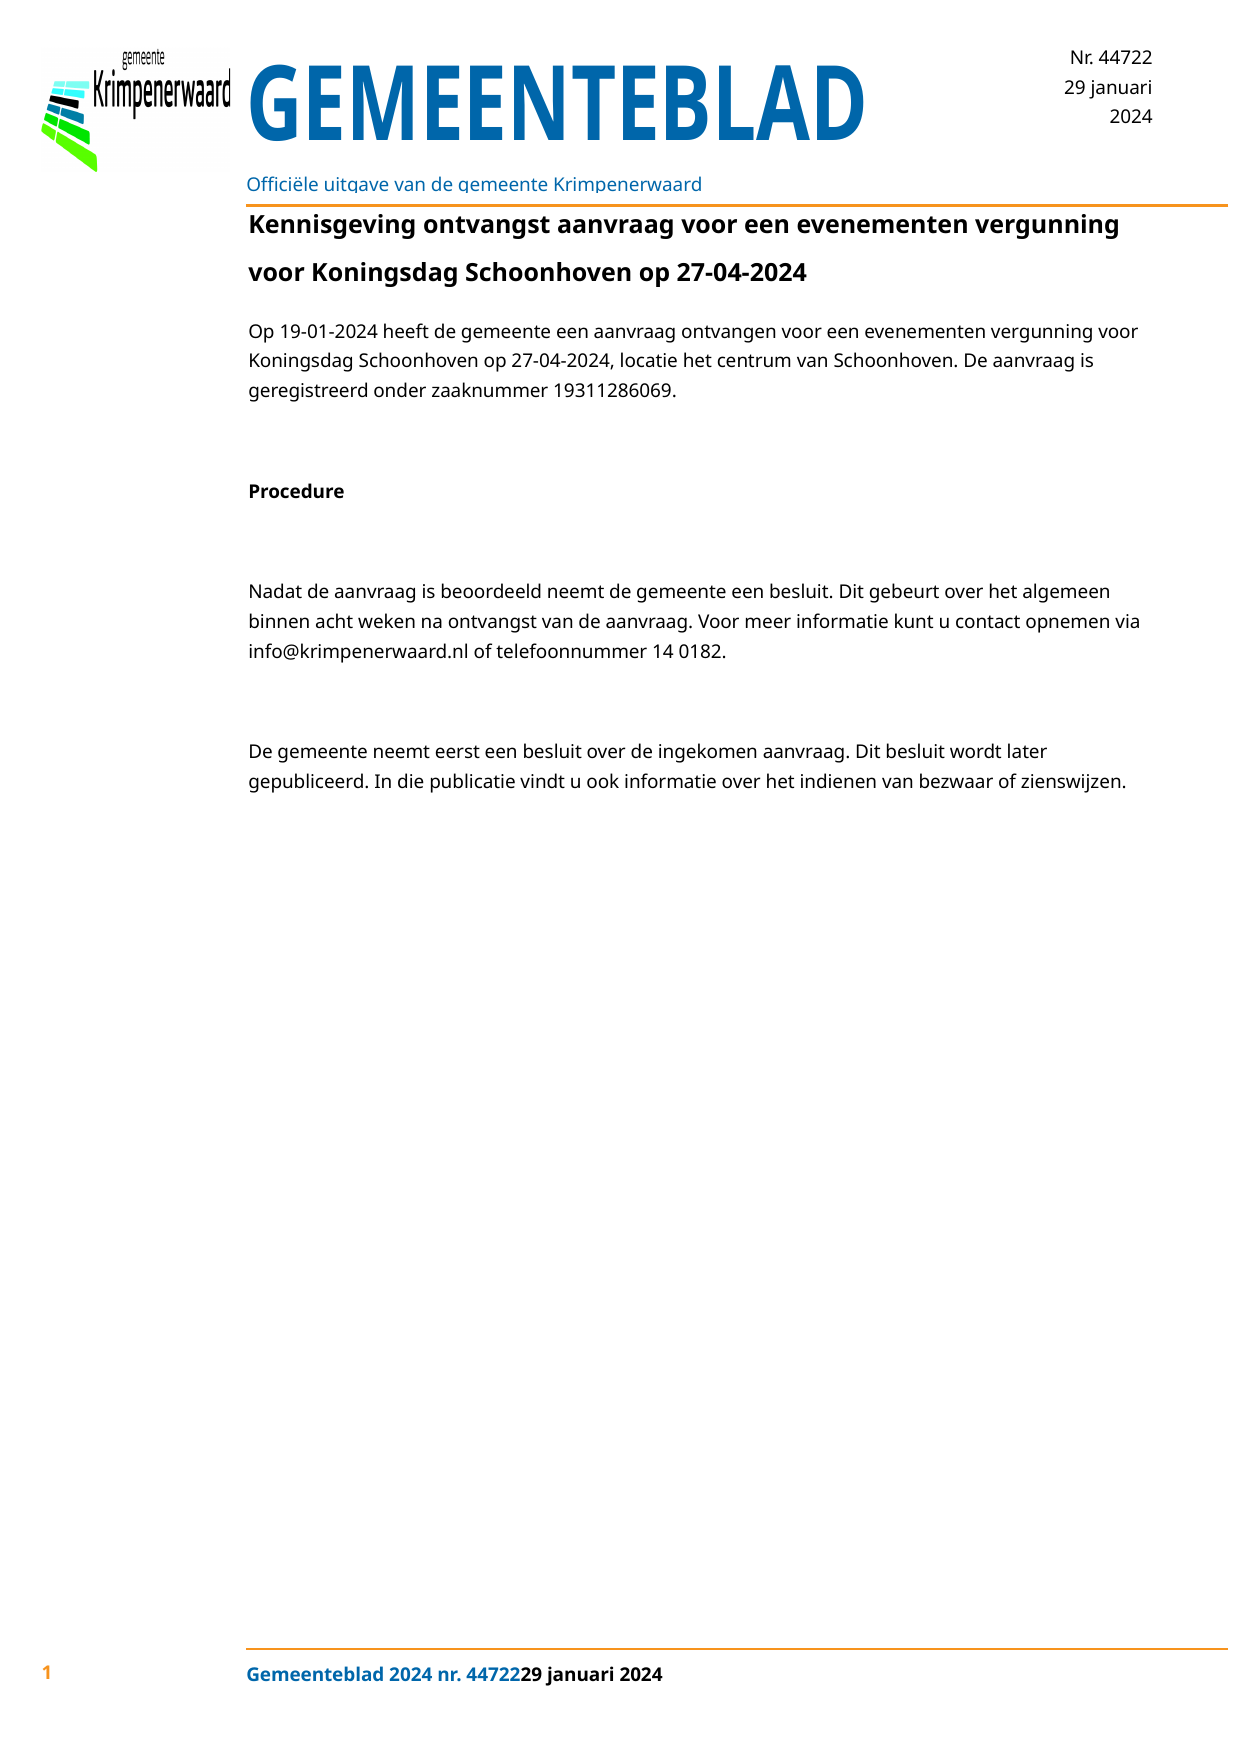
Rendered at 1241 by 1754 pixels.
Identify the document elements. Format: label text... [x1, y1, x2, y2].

text Procedure [248, 478, 1152, 504]
text Nadat de aanvraag is beoordeeld neemt de gemeente een besluit. Dit gebeurt over het algemeen binnen acht weken na ontvangst van de aanvraag. Voor meer informatie kunt u contact opnemen via info@krimpenerwaard.nl of telefoonnummer 14 0182. [248, 579, 1152, 664]
text De gemeente neemt eerst een besluit over de ingekomen aanvraag. Dit besluit wordt later gepubliceerd. In die publicatie vindt u ook informatie over het indienen van bezwaar of zienswijzen. [248, 739, 1152, 794]
picture [41, 47, 231, 172]
text Kennisgeving ontvangst aanvraag voor een evenementen vergunning voor Koningsdag Schoonhoven op 27-04-2024 [248, 207, 1152, 288]
text Op 19-01-2024 heeft de gemeente een aanvraag ontvangen voor een evenementen vergunning voor Koningsdag Schoonhoven op 27-04-2024, locatie het centrum van Schoonhoven. De aanvraag is geregistreerd onder zaaknummer 19311286069. [248, 318, 1152, 403]
